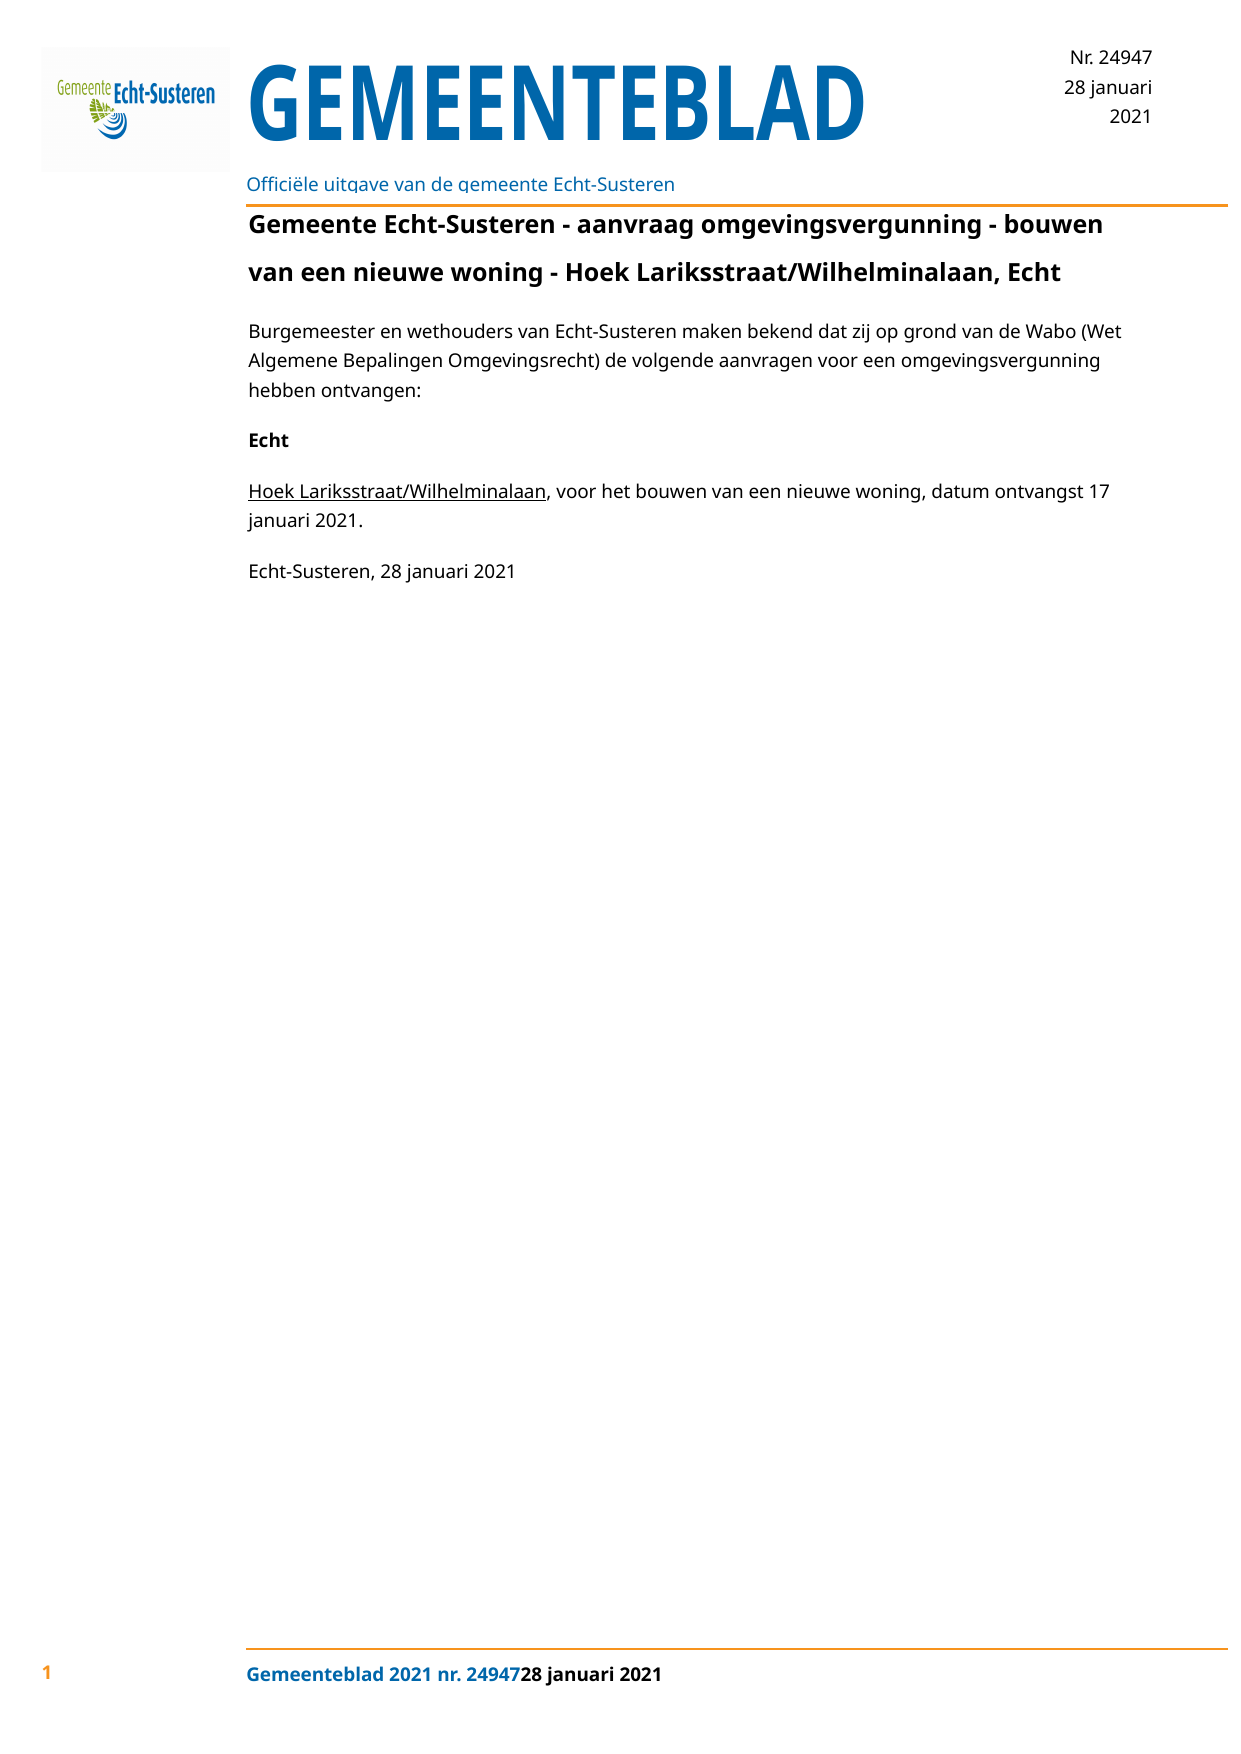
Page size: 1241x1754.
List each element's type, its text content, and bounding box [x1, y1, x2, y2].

text Echt [248, 427, 1152, 453]
picture [41, 47, 231, 172]
text Hoek Lariksstraat/Wilhelminalaan, voor het bouwen van een nieuwe woning, datum ontvangst 17 januari 2021. [248, 478, 1152, 533]
text Echt-Susteren, 28 januari 2021 [248, 558, 1152, 584]
text Gemeente Echt-Susteren - aanvraag omgevingsvergunning - bouwen van een nieuwe woning - Hoek Lariksstraat/Wilhelminalaan, Echt [248, 207, 1152, 288]
text Burgemeester en wethouders van Echt-Susteren maken bekend dat zij op grond van de Wabo (Wet Algemene Bepalingen Omgevingsrecht) de volgende aanvragen voor een omgevingsvergunning hebben ontvangen: [248, 318, 1152, 403]
